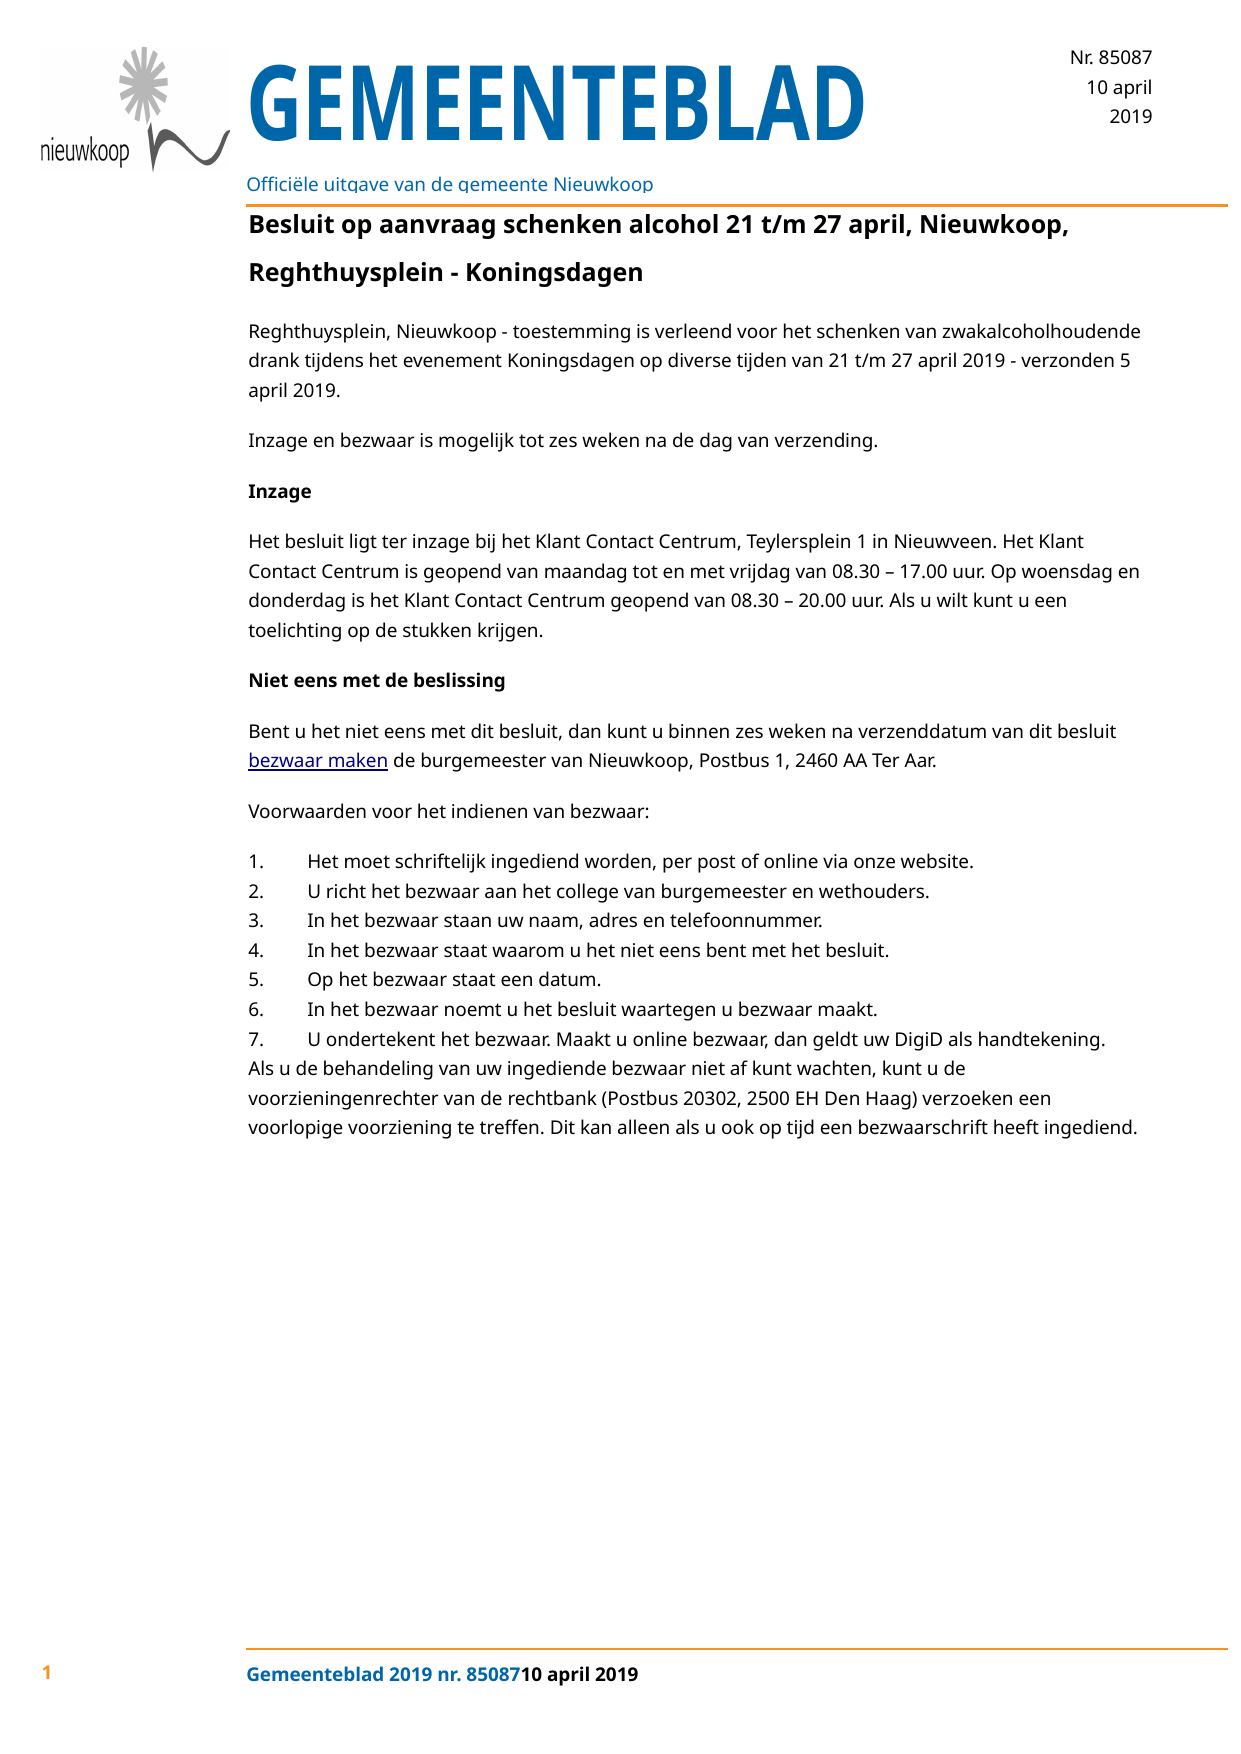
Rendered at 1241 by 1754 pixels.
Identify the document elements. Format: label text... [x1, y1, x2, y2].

text Inzage en bezwaar is mogelijk tot zes weken na de dag van verzending. [248, 427, 1152, 453]
list U ondertekent het bezwaar. Maakt u online bezwaar, dan geldt uw DigiD als handtekening. [248, 1026, 1152, 1052]
text Als u de behandeling van uw ingediende bezwaar niet af kunt wachten, kunt u de voorzieningenrechter van de rechtbank (Postbus 20302, 2500 EH Den Haag) verzoeken een voorlopige voorziening te treffen. Dit kan alleen als u ook op tijd een bezwaarschrift heeft ingediend. [248, 1055, 1152, 1140]
picture [41, 47, 231, 172]
text Het besluit ligt ter inzage bij het Klant Contact Centrum, Teylersplein 1 in Nieuwveen. Het Klant Contact Centrum is geopend van maandag tot en met vrijdag van 08.30 – 17.00 uur. Op woensdag en donderdag is het Klant Contact Centrum geopend van 08.30 – 20.00 uur. Als u wilt kunt u een toelichting op de stukken krijgen. [248, 528, 1152, 643]
list Op het bezwaar staat een datum. [248, 967, 1152, 992]
list In het bezwaar staat waarom u het niet eens bent met het besluit. [248, 937, 1152, 963]
text Inzage [248, 478, 1152, 504]
list In het bezwaar noemt u het besluit waartegen u bezwaar maakt. [248, 996, 1152, 1022]
text Bent u het niet eens met dit besluit, dan kunt u binnen zes weken na verzenddatum van dit besluit bezwaar maken de burgemeester van Nieuwkoop, Postbus 1, 2460 AA Ter Aar. [248, 718, 1152, 773]
list In het bezwaar staan uw naam, adres en telefoonnummer. [248, 907, 1152, 933]
text Voorwaarden voor het indienen van bezwaar: [248, 798, 1152, 824]
text Reghthuysplein, Nieuwkoop - toestemming is verleend voor het schenken van zwakalcoholhoudende drank tijdens het evenement Koningsdagen op diverse tijden van 21 t/m 27 april 2019 - verzonden 5 april 2019. [248, 318, 1152, 403]
list U richt het bezwaar aan het college van burgemeester en wethouders. [248, 878, 1152, 904]
text Niet eens met de beslissing [248, 667, 1152, 693]
list Het moet schriftelijk ingediend worden, per post of online via onze website. [248, 848, 1152, 874]
text Besluit op aanvraag schenken alcohol 21 t/m 27 april, Nieuwkoop, Reghthuysplein - Koningsdagen [248, 207, 1152, 288]
